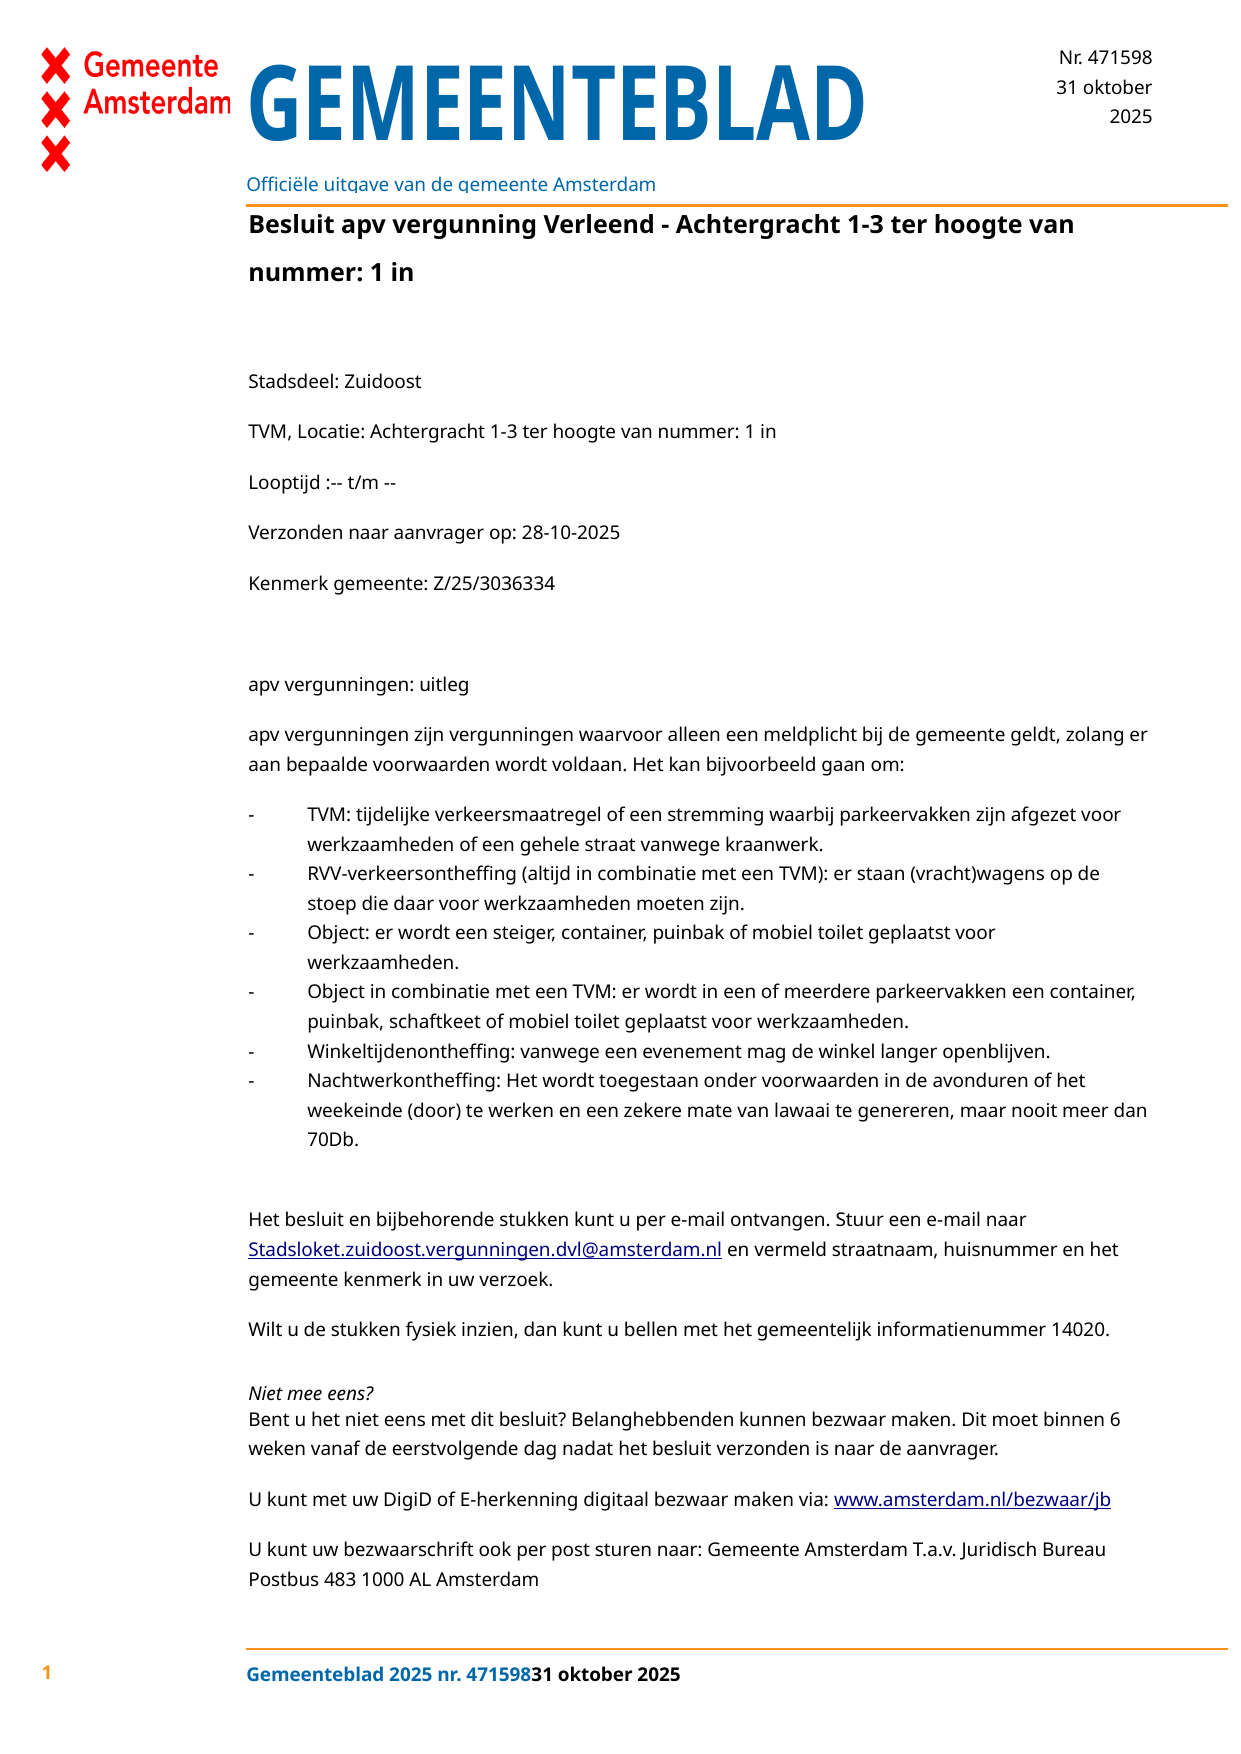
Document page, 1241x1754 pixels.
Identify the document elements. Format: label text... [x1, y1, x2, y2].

text Het besluit en bijbehorende stukken kunt u per e-mail ontvangen. Stuur een e-mail naar Stadsloket.zuidoost.vergunningen.dvl@amsterdam.nl en vermeld straatnaam, huisnummer en het gemeente kenmerk in uw verzoek. [248, 1207, 1152, 1292]
text U kunt met uw DigiD of E-herkenning digitaal bezwaar maken via: www.amsterdam.nl/bezwaar/jb [248, 1486, 1152, 1512]
list Winkeltijdenontheffing: vanwege een evenement mag de winkel langer openblijven. [248, 1038, 1152, 1064]
text TVM, Locatie: Achtergracht 1-3 ter hoogte van nummer: 1 in [248, 419, 1152, 444]
text U kunt uw bezwaarschrift ook per post sturen naar: Gemeente Amsterdam T.a.v. Juridisch Bureau Postbus 483 1000 AL Amsterdam [248, 1536, 1152, 1592]
text Bent u het niet eens met dit besluit? Belanghebbenden kunnen bezwaar maken. Dit moet binnen 6 weken vanaf de eerstvolgende dag nadat het besluit verzonden is naar de aanvrager. [248, 1406, 1152, 1461]
picture [41, 47, 231, 172]
text Niet mee eens? [248, 1380, 1152, 1406]
list Object: er wordt een steiger, container, puinbak of mobiel toilet geplaatst voor werkzaamheden. [248, 919, 1152, 975]
text Verzonden naar aanvrager op: 28-10-2025 [248, 519, 1152, 545]
list RVV-verkeersontheffing (altijd in combinatie met een TVM): er staan (vracht)wagens op de stoep die daar voor werkzaamheden moeten zijn. [248, 860, 1152, 916]
text apv vergunningen: uitleg [248, 671, 1152, 697]
text Kenmerk gemeente: Z/25/3036334 [248, 570, 1152, 596]
text Stadsdeel: Zuidoost [248, 368, 1152, 394]
list TVM: tijdelijke verkeersmaatregel of een stremming waarbij parkeervakken zijn afgezet voor werkzaamheden of een gehele straat vanwege kraanwerk. [248, 801, 1152, 857]
text Looptijd :-- t/m -- [248, 469, 1152, 495]
text apv vergunningen zijn vergunningen waarvoor alleen een meldplicht bij de gemeente geldt, zolang er aan bepaalde voorwaarden wordt voldaan. Het kan bijvoorbeeld gaan om: [248, 721, 1152, 777]
list Nachtwerkontheffing: Het wordt toegestaan onder voorwaarden in de avonduren of het weekeinde (door) te werken en een zekere mate van lawaai te genereren, maar nooit meer dan 70Db. [248, 1067, 1152, 1152]
list Object in combinatie met een TVM: er wordt in een of meerdere parkeervakken een container, puinbak, schaftkeet of mobiel toilet geplaatst voor werkzaamheden. [248, 979, 1152, 1034]
text Besluit apv vergunning Verleend - Achtergracht 1-3 ter hoogte van nummer: 1 in [248, 207, 1152, 288]
text Wilt u de stukken fysiek inzien, dan kunt u bellen met het gemeentelijk informatienummer 14020. [248, 1316, 1152, 1342]
